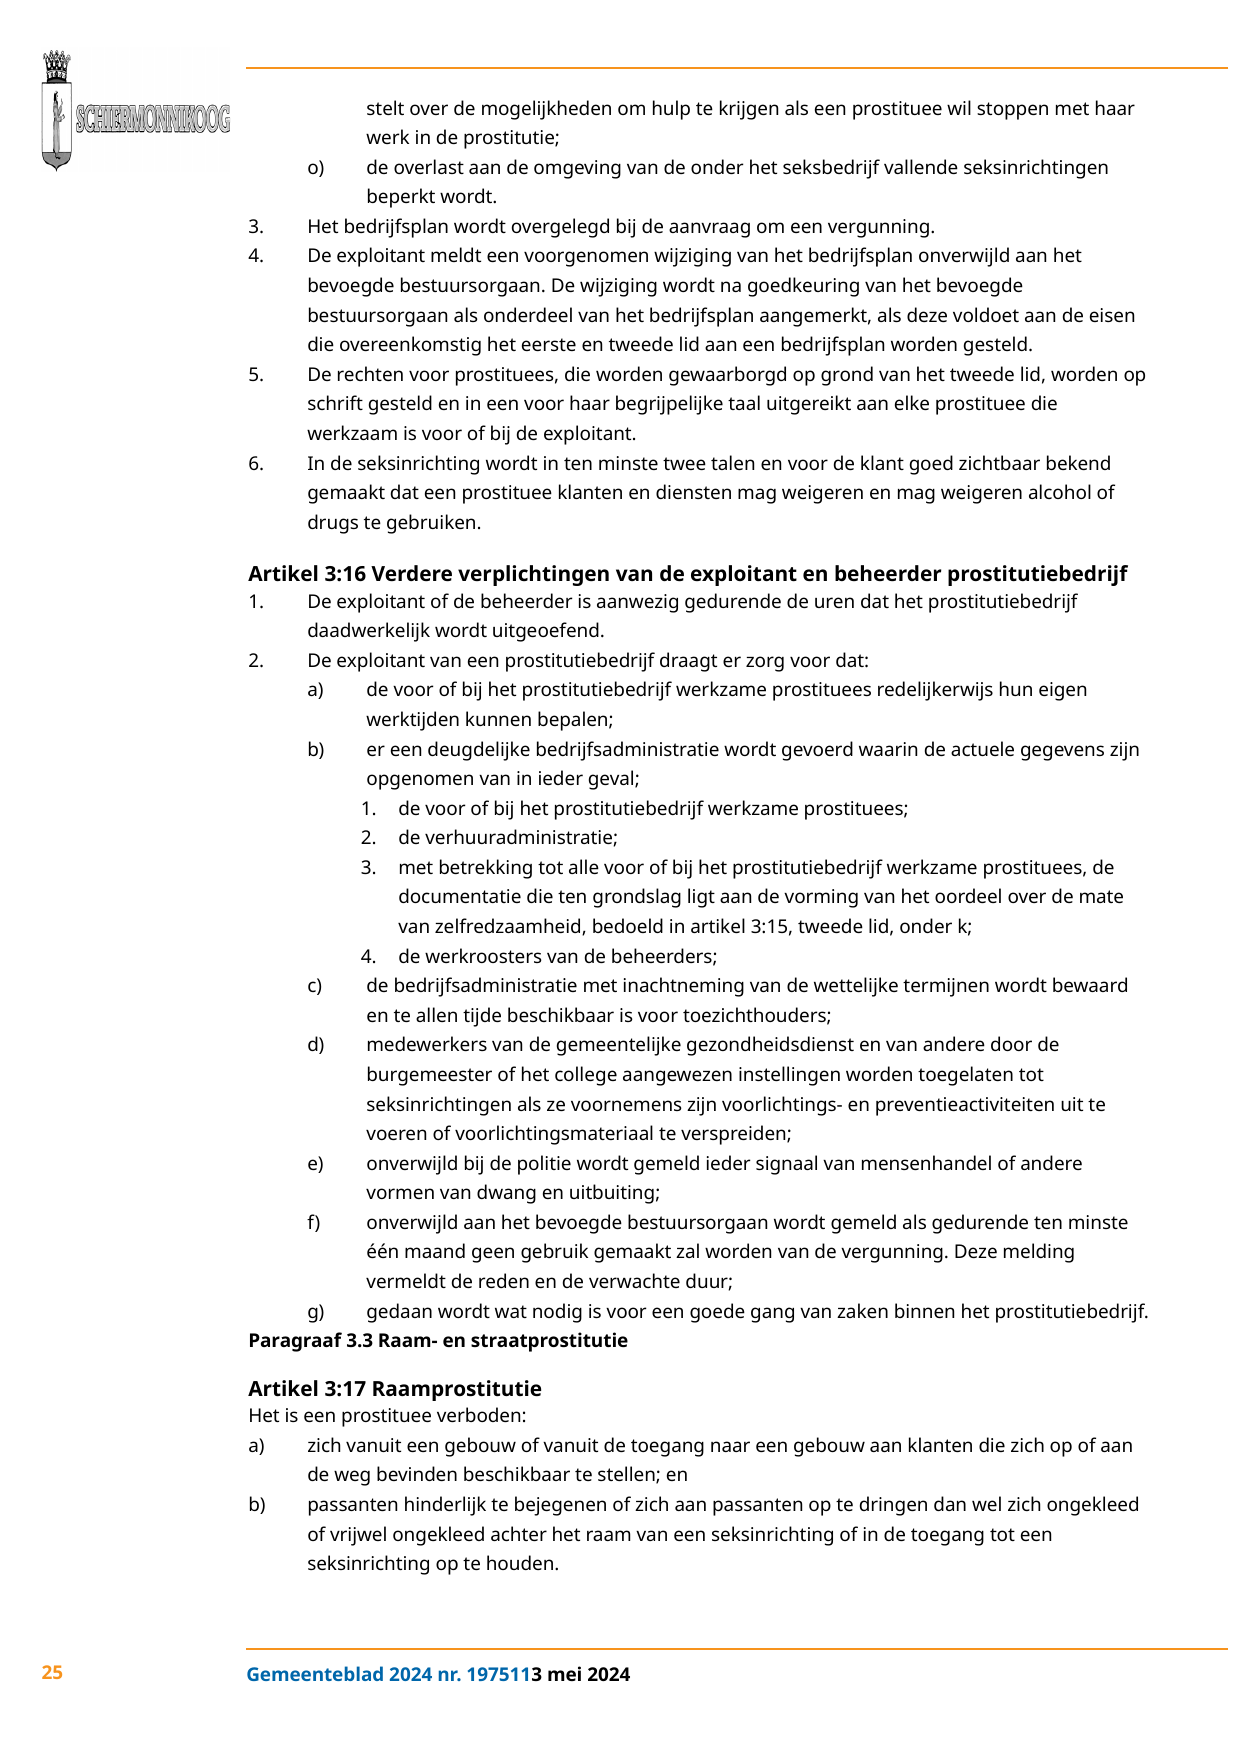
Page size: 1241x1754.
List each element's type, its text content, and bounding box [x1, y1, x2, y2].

list de voor of bij het prostitutiebedrijf werkzame prostituees redelijkerwijs hun eigen werktijden kunnen bepalen; [307, 677, 1152, 732]
list De rechten voor prostituees, die worden gewaarborgd op grond van het tweede lid, worden op schrift gesteld en in een voor haar begrijpelijke taal uitgereikt aan elke prostituee die werkzaam is voor of bij de exploitant. [248, 361, 1152, 446]
list de overlast aan de omgeving van de onder het seksbedrijf vallende seksinrichtingen beperkt wordt. [307, 154, 1152, 209]
text Het is een prostituee verboden: [248, 1402, 1152, 1428]
list medewerkers van de gemeentelijke gezondheidsdienst en van andere door de burgemeester of het college aangewezen instellingen worden toegelaten tot seksinrichtingen als ze voornemens zijn voorlichtings- en preventieactiviteiten uit te voeren of voorlichtingsmateriaal te verspreiden; [307, 1032, 1152, 1146]
picture [41, 47, 231, 172]
list In de seksinrichting wordt in ten minste twee talen en voor de klant goed zichtbaar bekend gemaakt dat een prostituee klanten en diensten mag weigeren en mag weigeren alcohol of drugs te gebruiken. [248, 450, 1152, 535]
list onverwijld bij de politie wordt gemeld ieder signaal van mensenhandel of andere vormen van dwang en uitbuiting; [307, 1150, 1152, 1205]
list zich vanuit een gebouw of vanuit de toegang naar een gebouw aan klanten die zich op of aan de weg bevinden beschikbaar te stellen; en [248, 1432, 1152, 1487]
list De exploitant of de beheerder is aanwezig gedurende de uren dat het prostitutiebedrijf daadwerkelijk wordt uitgeoefend. [248, 588, 1152, 643]
list de bedrijfsadministratie met inachtneming van de wettelijke termijnen wordt bewaard en te allen tijde beschikbaar is voor toezichthouders; [307, 972, 1152, 1028]
list de werkroosters van de beheerders; [361, 943, 1152, 968]
list De exploitant van een prostitutiebedrijf draagt er zorg voor dat: [248, 647, 1152, 673]
list gedaan wordt wat nodig is voor een goede gang van zaken binnen het prostitutiebedrijf. [307, 1298, 1152, 1323]
list stelt over de mogelijkheden om hulp te krijgen als een prostituee wil stoppen met haar werk in de prostitutie; [307, 95, 1152, 150]
text Artikel 3:17 Raamprostitutie [248, 1374, 1152, 1402]
text Paragraaf 3.3 Raam- en straatprostitutie [248, 1327, 1152, 1353]
list onverwijld aan het bevoegde bestuursorgaan wordt gemeld als gedurende ten minste één maand geen gebruik gemaakt zal worden van de vergunning. Deze melding vermeldt de reden en de verwachte duur; [307, 1209, 1152, 1294]
list passanten hinderlijk te bejegenen of zich aan passanten op te dringen dan wel zich ongekleed of vrijwel ongekleed achter het raam van een seksinrichting of in de toegang tot een seksinrichting op te houden. [248, 1491, 1152, 1576]
list de verhuuradministratie; [361, 824, 1152, 850]
list er een deugdelijke bedrijfsadministratie wordt gevoerd waarin de actuele gegevens zijn opgenomen van in ieder geval; [307, 736, 1152, 791]
list Het bedrijfsplan wordt overgelegd bij de aanvraag om een vergunning. [248, 213, 1152, 239]
list De exploitant meldt een voorgenomen wijziging van het bedrijfsplan onverwijld aan het bevoegde bestuursorgaan. De wijziging wordt na goedkeuring van het bevoegde bestuursorgaan als onderdeel van het bedrijfsplan aangemerkt, als deze voldoet aan de eisen die overeenkomstig het eerste en tweede lid aan een bedrijfsplan worden gesteld. [248, 243, 1152, 357]
list met betrekking tot alle voor of bij het prostitutiebedrijf werkzame prostituees, de documentatie die ten grondslag ligt aan de vorming van het oordeel over de mate van zelfredzaamheid, bedoeld in artikel 3:15, tweede lid, onder k; [361, 854, 1152, 939]
list de voor of bij het prostitutiebedrijf werkzame prostituees; [361, 795, 1152, 821]
text Artikel 3:16 Verdere verplichtingen van de exploitant en beheerder prostitutiebedrijf [248, 559, 1152, 588]
